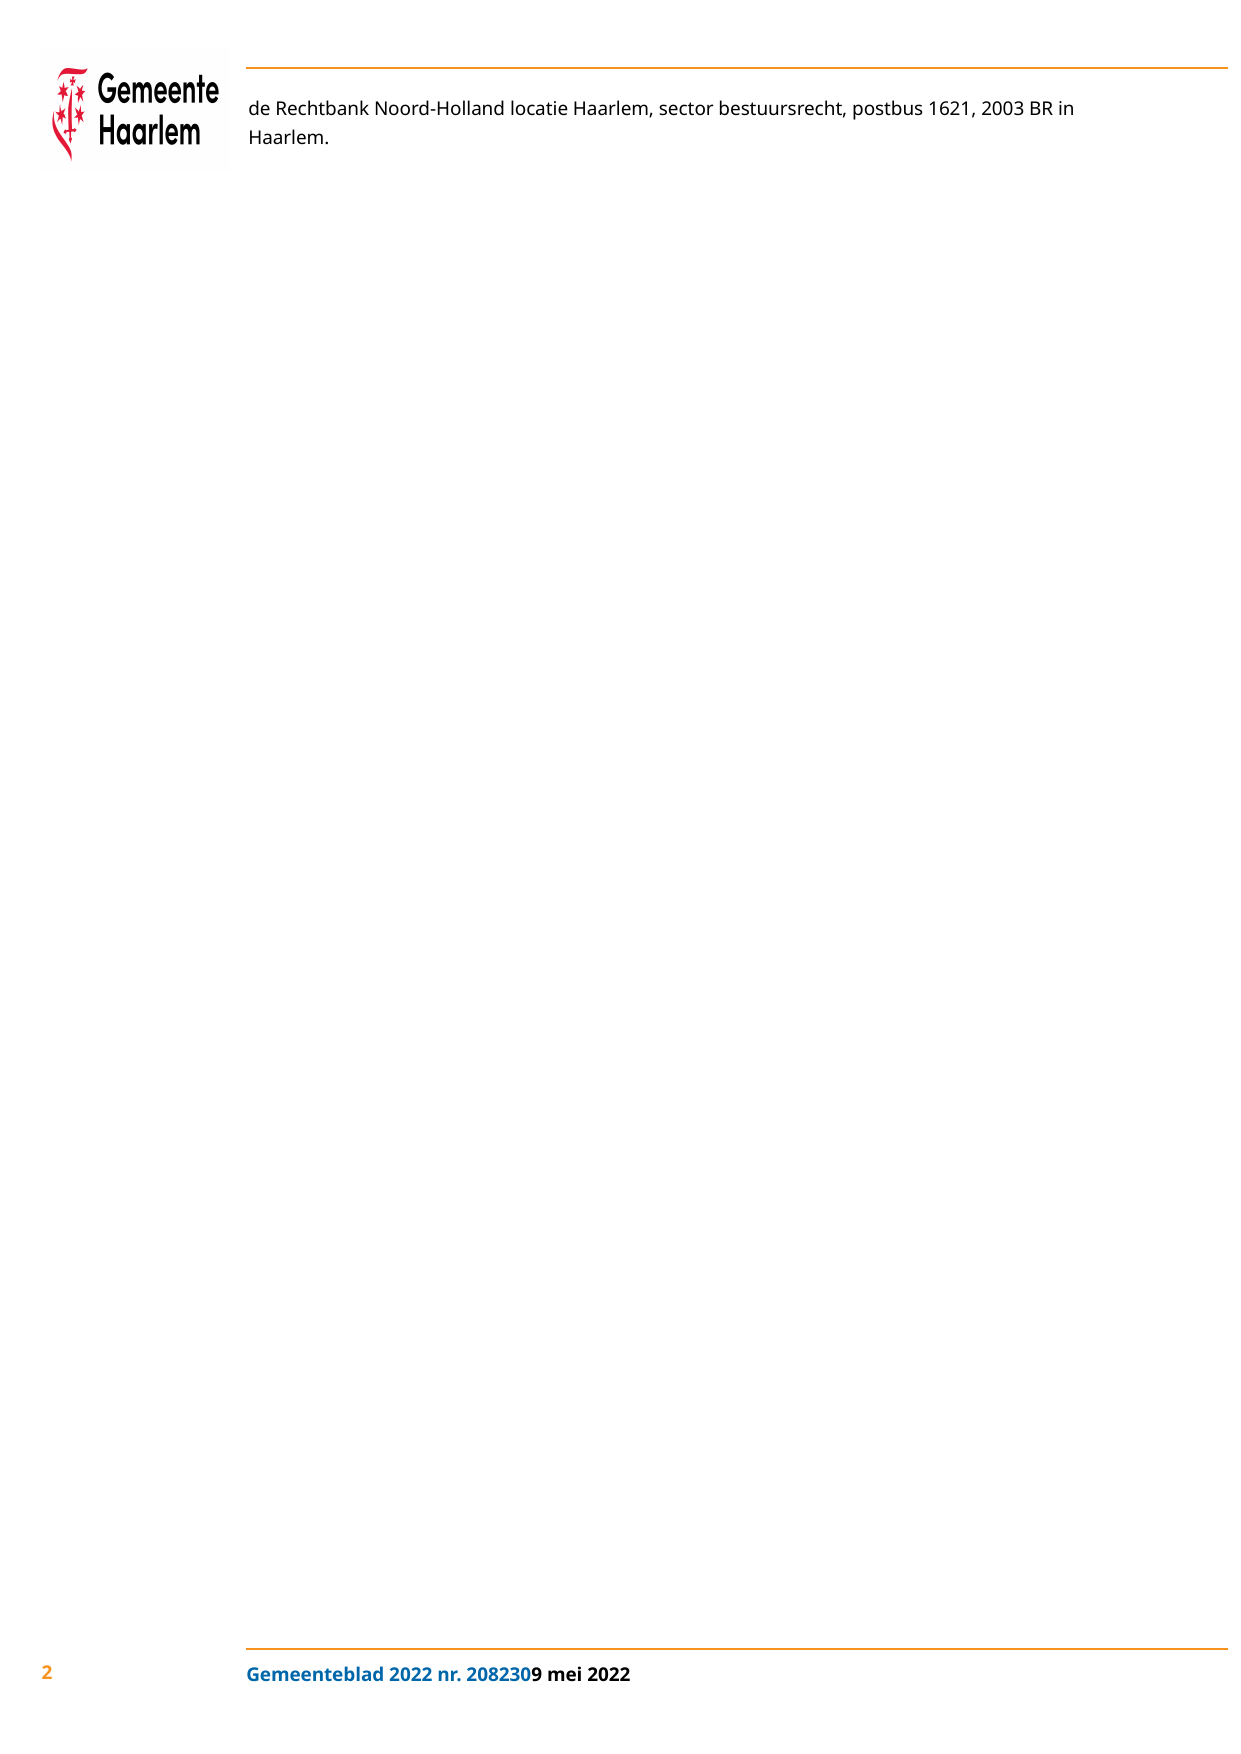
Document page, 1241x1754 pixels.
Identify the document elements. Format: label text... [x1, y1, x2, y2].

picture [41, 47, 231, 172]
text de Rechtbank Noord-Holland locatie Haarlem, sector bestuursrecht, postbus 1621, 2003 BR in Haarlem. [248, 95, 1152, 150]
